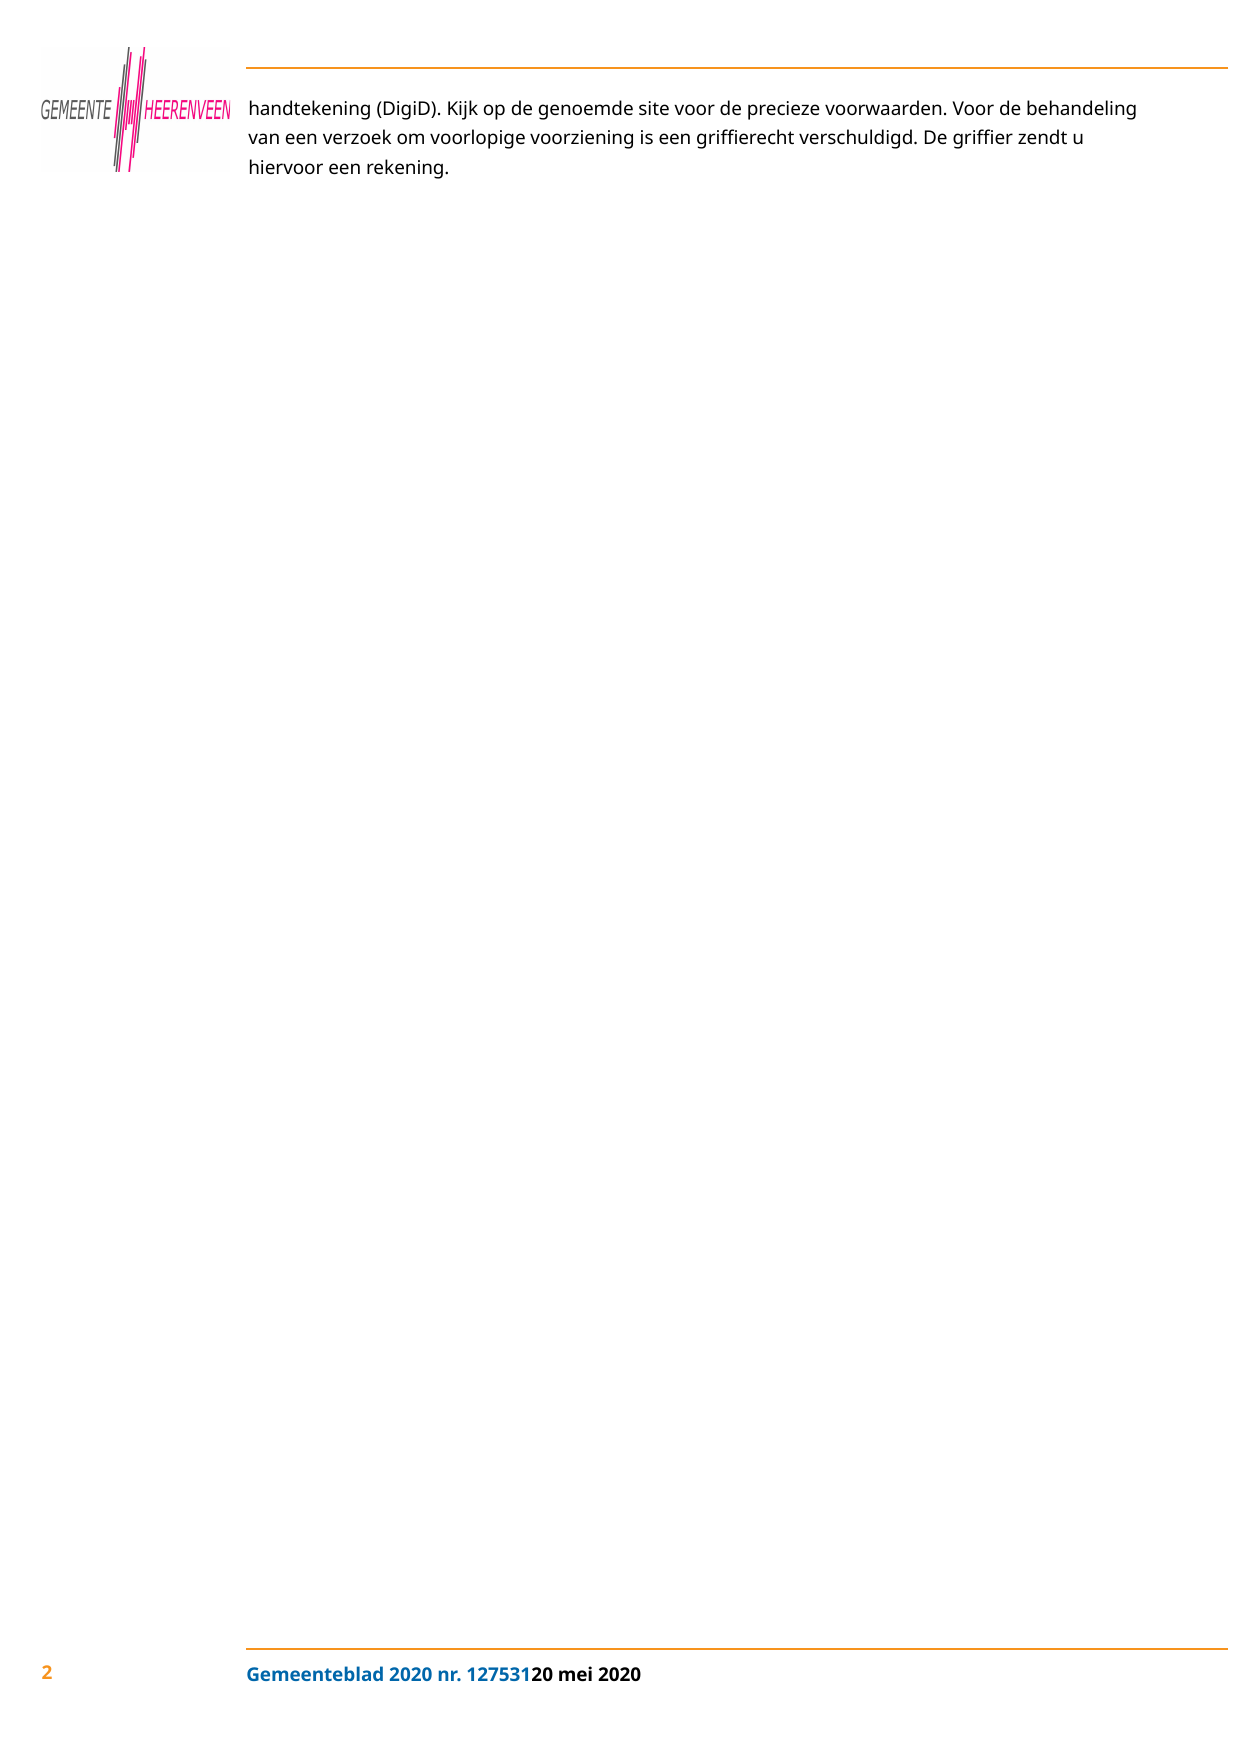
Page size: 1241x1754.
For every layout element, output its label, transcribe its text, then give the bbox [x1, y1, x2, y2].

picture [41, 47, 231, 172]
text handtekening (DigiD). Kijk op de genoemde site voor de precieze voorwaarden. Voor de behandeling van een verzoek om voorlopige voorziening is een griffierecht verschuldigd. De griffier zendt u hiervoor een rekening. [248, 95, 1152, 180]
